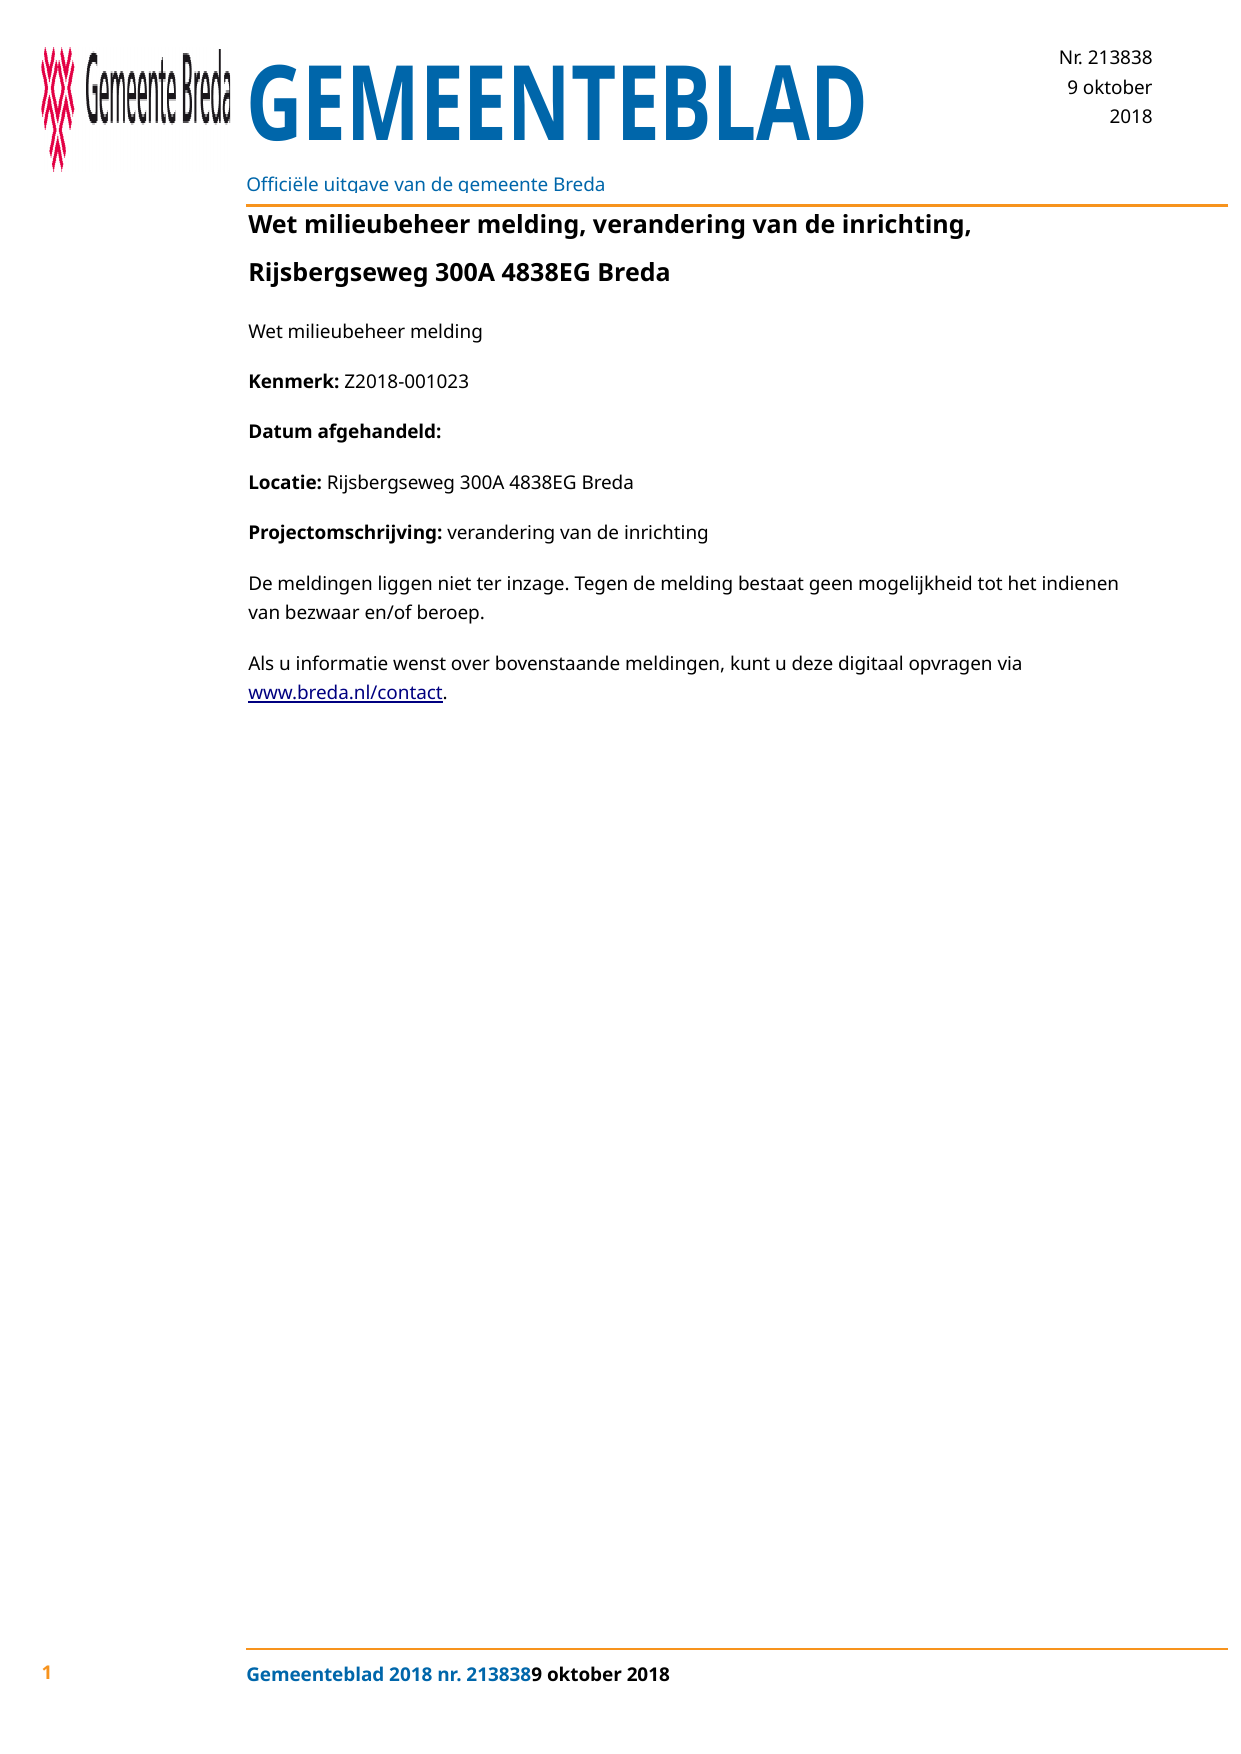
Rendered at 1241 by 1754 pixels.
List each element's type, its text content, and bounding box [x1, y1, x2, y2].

picture [41, 47, 231, 172]
text Als u informatie wenst over bovenstaande meldingen, kunt u deze digitaal opvragen via www.breda.nl/contact. [248, 650, 1152, 705]
text Locatie: Rijsbergseweg 300A 4838EG Breda [248, 469, 1152, 495]
text De meldingen liggen niet ter inzage. Tegen de melding bestaat geen mogelijkheid tot het indienen van bezwaar en/of beroep. [248, 570, 1152, 625]
text Datum afgehandeld: [248, 419, 1152, 444]
text Projectomschrijving: verandering van de inrichting [248, 519, 1152, 545]
text Wet milieubeheer melding [248, 318, 1152, 344]
text Kenmerk: Z2018-001023 [248, 368, 1152, 394]
text Wet milieubeheer melding, verandering van de inrichting, Rijsbergseweg 300A 4838EG Breda [248, 207, 1152, 288]
